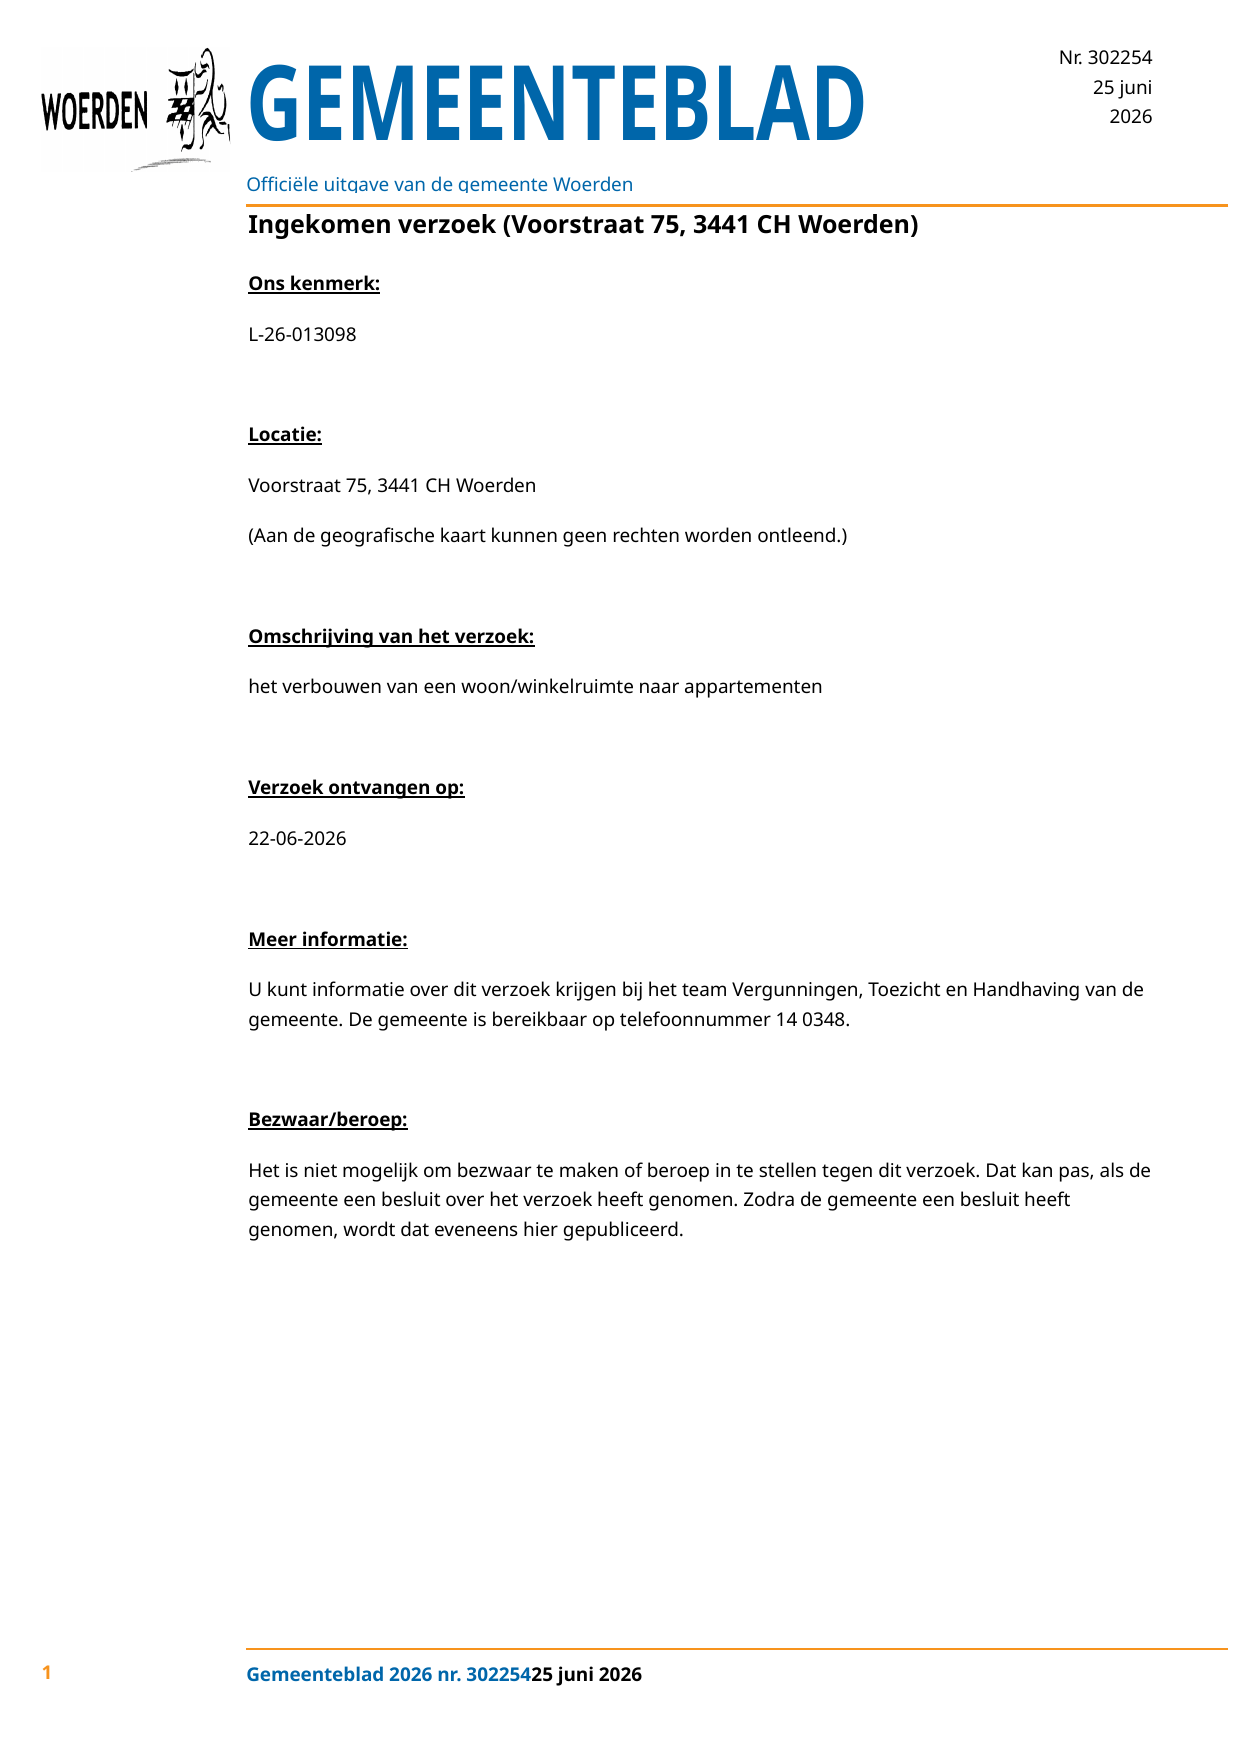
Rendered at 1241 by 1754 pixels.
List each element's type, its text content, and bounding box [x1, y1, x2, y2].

text L-26-013098 [248, 321, 1152, 346]
text 22-06-2026 [248, 825, 1152, 851]
text Meer informatie: [248, 926, 1152, 951]
text Ingekomen verzoek (Voorstraat 75, 3441 CH Woerden) [248, 207, 1152, 241]
text Bezwaar/beroep: [248, 1107, 1152, 1132]
text Ons kenmerk: [248, 270, 1152, 296]
text (Aan de geografische kaart kunnen geen rechten worden ontleend.) [248, 522, 1152, 548]
text het verbouwen van een woon/winkelruimte naar appartementen [248, 674, 1152, 699]
text Locatie: [248, 422, 1152, 447]
text U kunt informatie over dit verzoek krijgen bij het team Vergunningen, Toezicht en Handhaving van de gemeente. De gemeente is bereikbaar op telefoonnummer 14 0348. [248, 976, 1152, 1031]
text Het is niet mogelijk om bezwaar te maken of beroep in te stellen tegen dit verzoek. Dat kan pas, als de gemeente een besluit over het verzoek heeft genomen. Zodra de gemeente een besluit heeft genomen, wordt dat eveneens hier gepubliceerd. [248, 1157, 1152, 1242]
text Voorstraat 75, 3441 CH Woerden [248, 472, 1152, 498]
picture [41, 47, 231, 172]
text Omschrijving van het verzoek: [248, 623, 1152, 649]
text Verzoek ontvangen op: [248, 774, 1152, 800]
